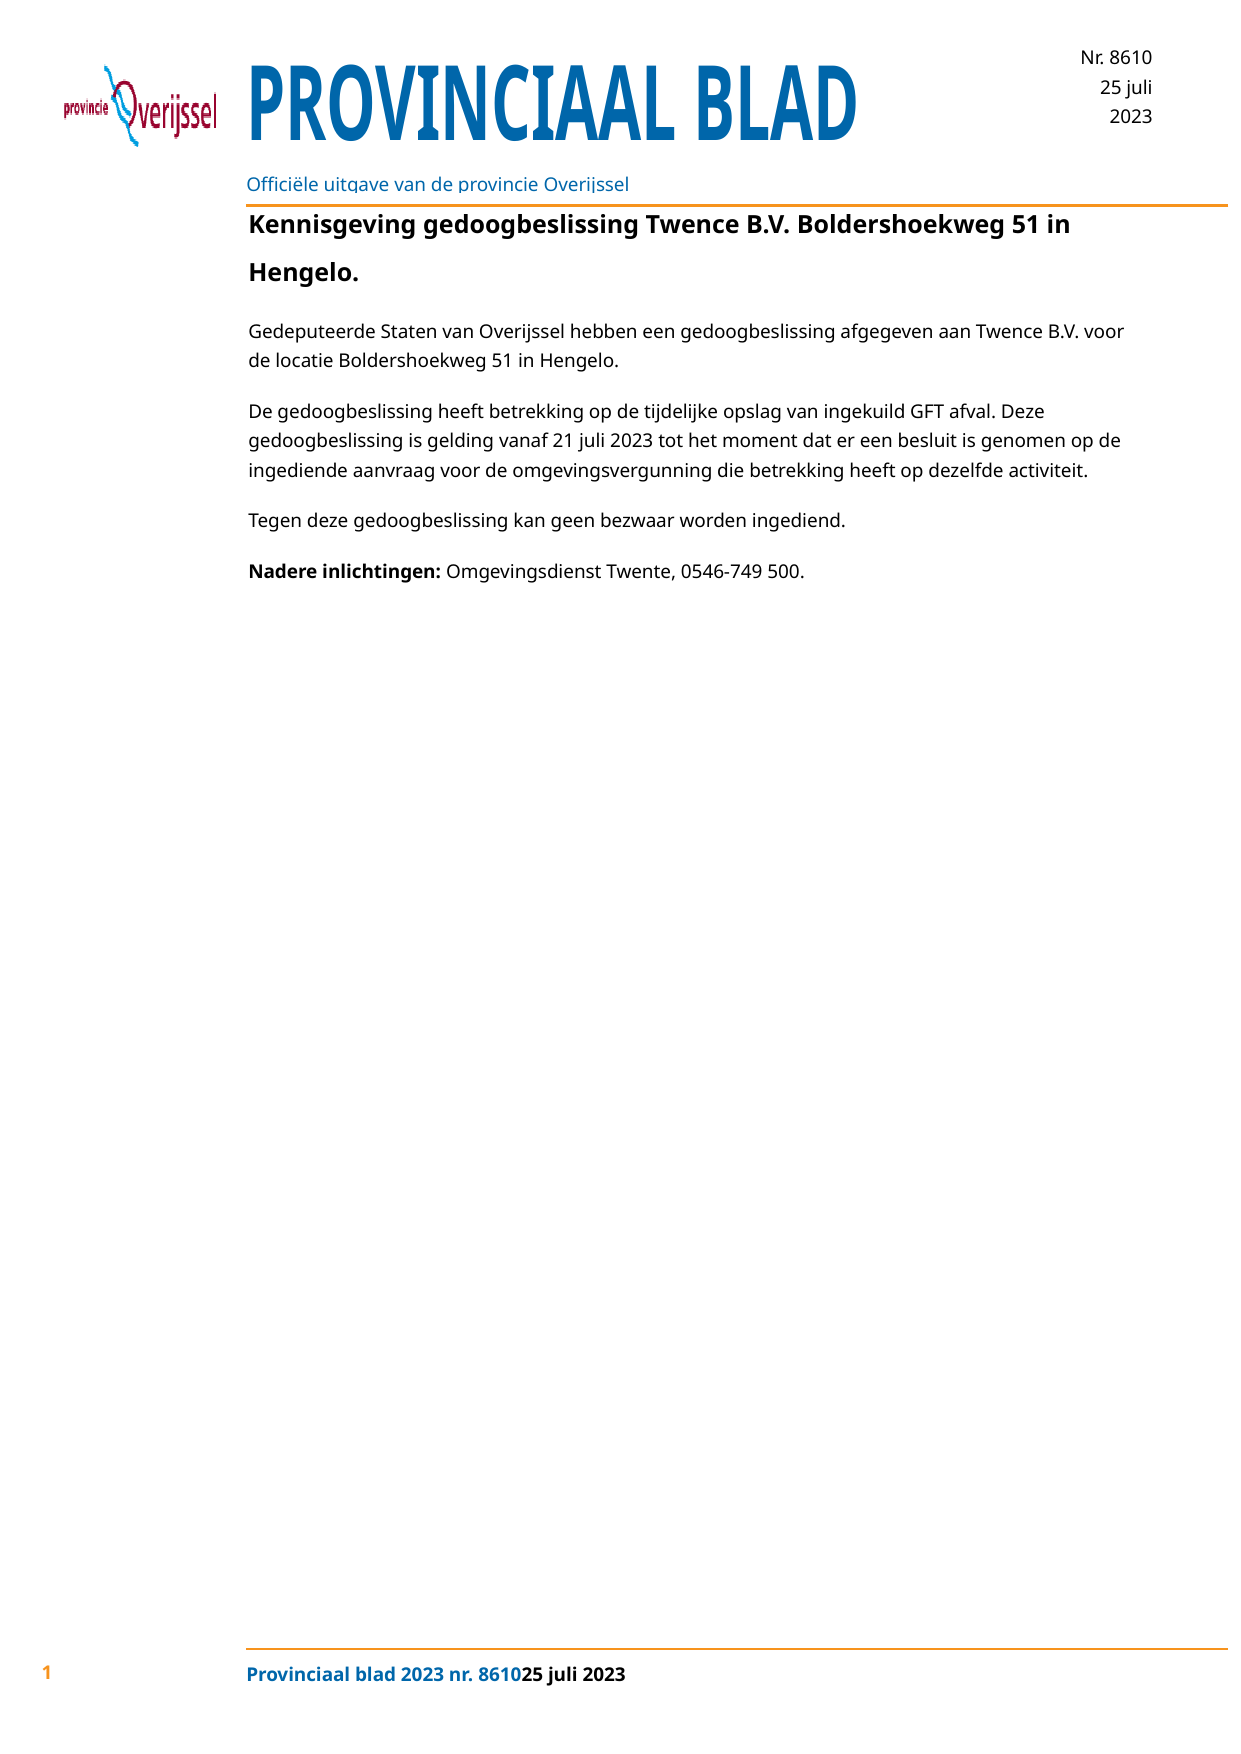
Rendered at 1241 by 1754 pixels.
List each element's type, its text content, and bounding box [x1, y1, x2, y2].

text Tegen deze gedoogbeslissing kan geen bezwaar worden ingediend. [248, 507, 1152, 533]
text Gedeputeerde Staten van Overijssel hebben een gedoogbeslissing afgegeven aan Twence B.V. voor de locatie Boldershoekweg 51 in Hengelo. [248, 318, 1152, 373]
text Kennisgeving gedoogbeslissing Twence B.V. Boldershoekweg 51 in Hengelo. [248, 207, 1152, 288]
text Nadere inlichtingen: Omgevingsdienst Twente, 0546-749 500. [248, 558, 1152, 584]
text De gedoogbeslissing heeft betrekking op de tijdelijke opslag van ingekuild GFT afval. Deze gedoogbeslissing is gelding vanaf 21 juli 2023 tot het moment dat er een besluit is genomen op de ingediende aanvraag voor de omgevingsvergunning die betrekking heeft op dezelfde activiteit. [248, 398, 1152, 483]
picture [41, 47, 231, 172]
